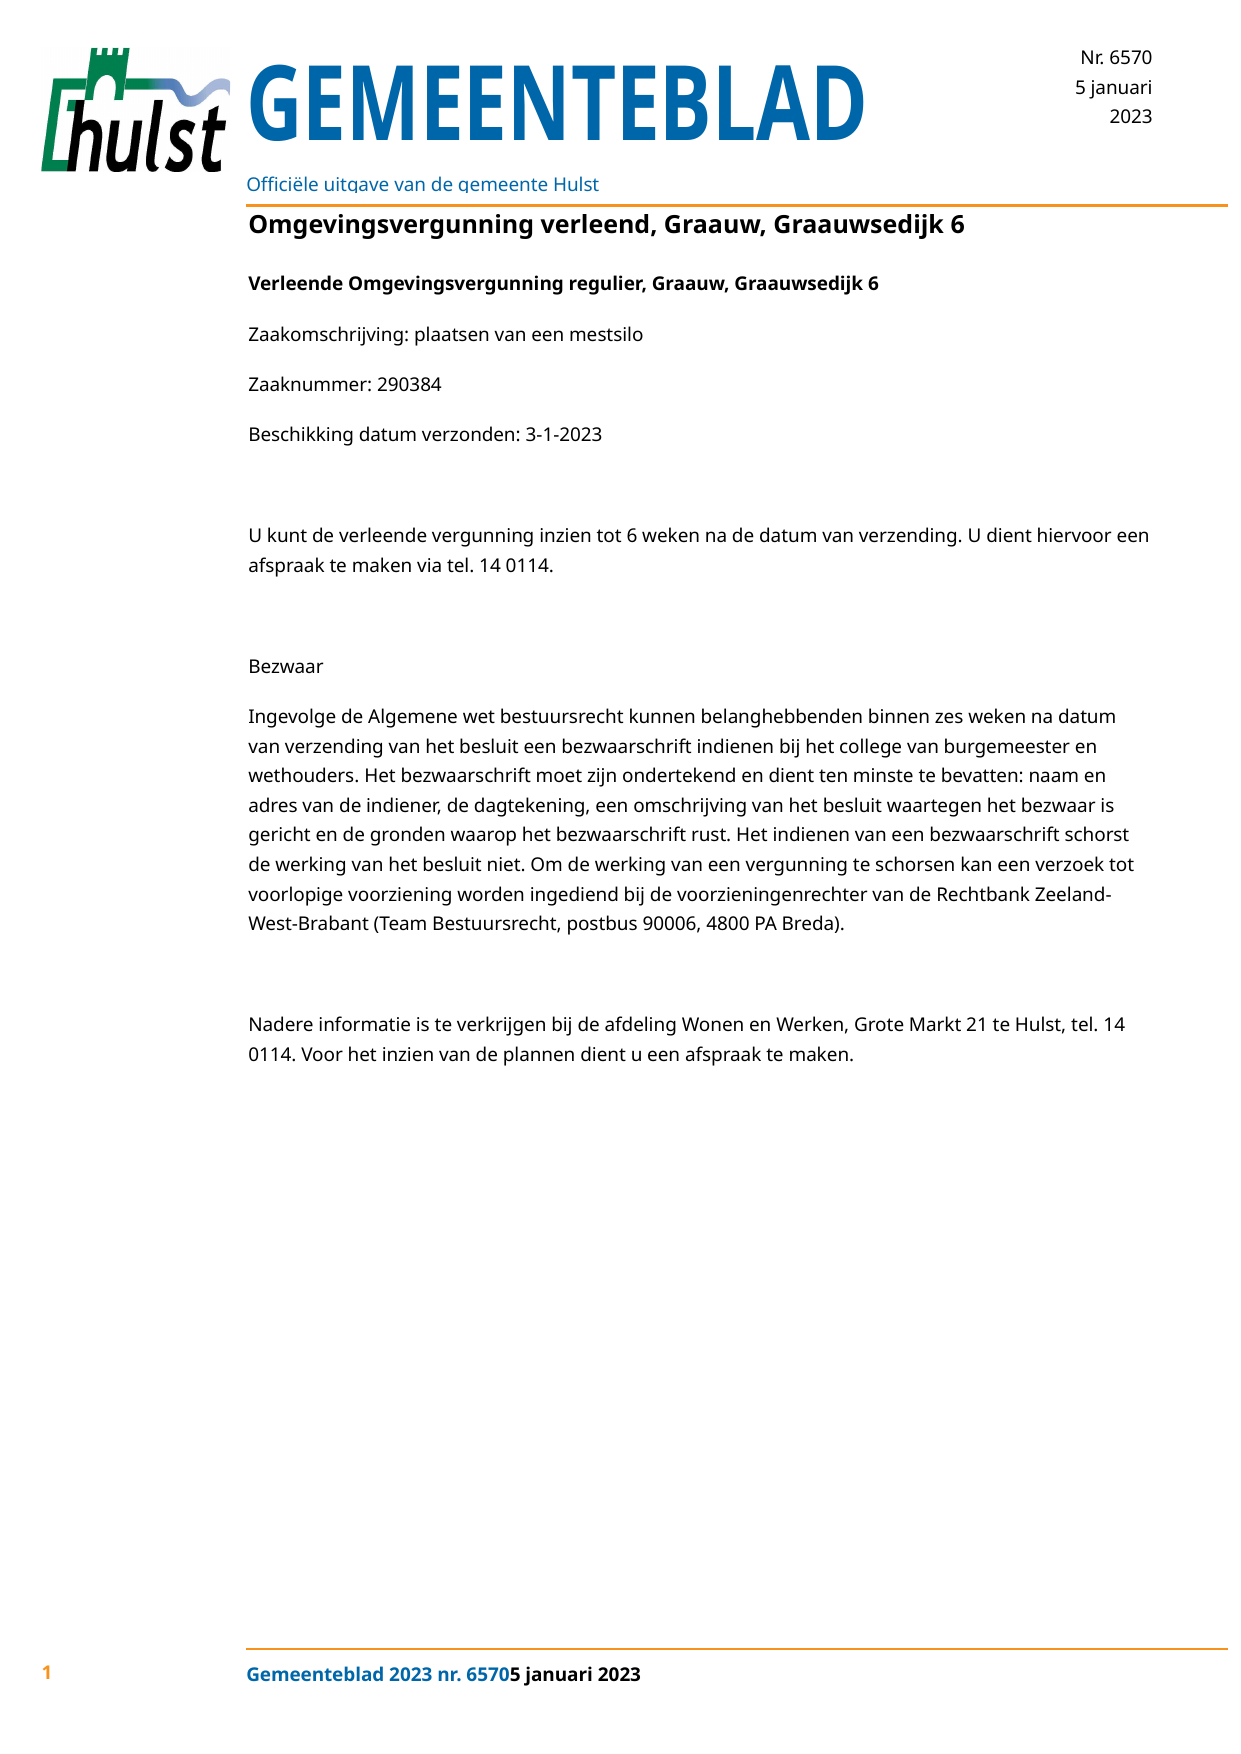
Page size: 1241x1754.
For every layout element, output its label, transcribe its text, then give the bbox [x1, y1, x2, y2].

text Nadere informatie is te verkrijgen bij de afdeling Wonen en Werken, Grote Markt 21 te Hulst, tel. 14 0114. Voor het inzien van de plannen dient u een afspraak te maken. [248, 1011, 1152, 1066]
text U kunt de verleende vergunning inzien tot 6 weken na de datum van verzending. U dient hiervoor een afspraak te maken via tel. 14 0114. [248, 522, 1152, 578]
picture [41, 47, 231, 172]
text Omgevingsvergunning verleend, Graauw, Graauwsedijk 6 [248, 207, 1152, 241]
text Zaakomschrijving: plaatsen van een mestsilo [248, 321, 1152, 346]
text Beschikking datum verzonden: 3-1-2023 [248, 422, 1152, 447]
text Ingevolge de Algemene wet bestuursrecht kunnen belanghebbenden binnen zes weken na datum van verzending van het besluit een bezwaarschrift indienen bij het college van burgemeester en wethouders. Het bezwaarschrift moet zijn ondertekend en dient ten minste te bevatten: naam en adres van de indiener, de dagtekening, een omschrijving van het besluit waartegen het bezwaar is gericht en de gronden waarop het bezwaarschrift rust. Het indienen van een bezwaarschrift schorst de werking van het besluit niet. Om de werking van een vergunning te schorsen kan een verzoek tot voorlopige voorziening worden ingediend bij de voorzieningenrechter van de Rechtbank Zeeland-West-Brabant (Team Bestuursrecht, postbus 90006, 4800 PA Breda). [248, 703, 1152, 936]
text Bezwaar [248, 653, 1152, 678]
text Verleende Omgevingsvergunning regulier, Graauw, Graauwsedijk 6 [248, 270, 1152, 296]
text Zaaknummer: 290384 [248, 371, 1152, 397]
